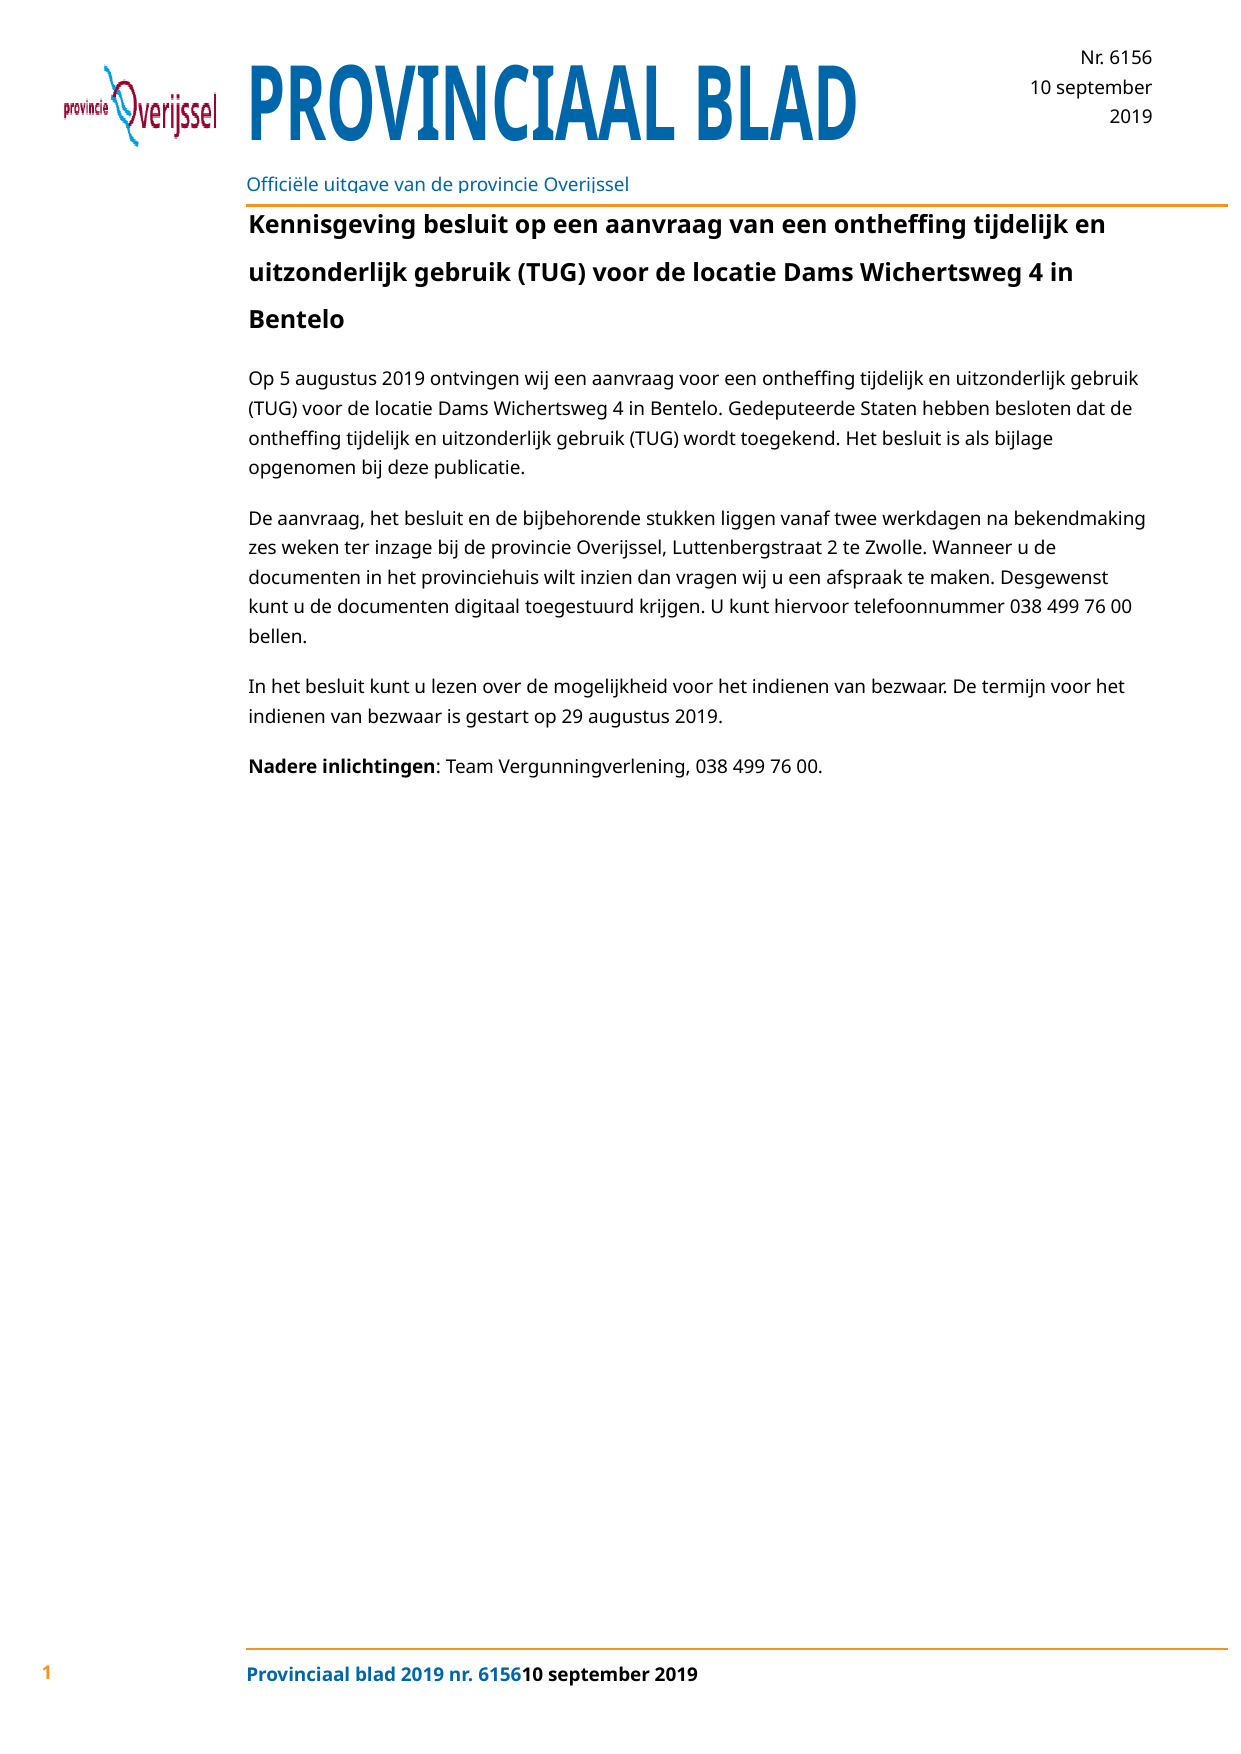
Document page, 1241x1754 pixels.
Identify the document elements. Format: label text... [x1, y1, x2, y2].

text Kennisgeving besluit op een aanvraag van een ontheffing tijdelijk en uitzonderlijk gebruik (TUG) voor de locatie Dams Wichertsweg 4 in Bentelo [248, 207, 1152, 336]
text Op 5 augustus 2019 ontvingen wij een aanvraag voor een ontheffing tijdelijk en uitzonderlijk gebruik (TUG) voor de locatie Dams Wichertsweg 4 in Bentelo. Gedeputeerde Staten hebben besloten dat de ontheffing tijdelijk en uitzonderlijk gebruik (TUG) wordt toegekend. Het besluit is als bijlage opgenomen bij deze publicatie. [248, 366, 1152, 480]
text In het besluit kunt u lezen over de mogelijkheid voor het indienen van bezwaar. De termijn voor het indienen van bezwaar is gestart op 29 augustus 2019. [248, 673, 1152, 729]
text De aanvraag, het besluit en de bijbehorende stukken liggen vanaf twee werkdagen na bekendmaking zes weken ter inzage bij de provincie Overijssel, Luttenbergstraat 2 te Zwolle. Wanneer u de documenten in het provinciehuis wilt inzien dan vragen wij u een afspraak te maken. Desgewenst kunt u de documenten digitaal toegestuurd krijgen. U kunt hiervoor telefoonnummer 038 499 76 00 bellen. [248, 505, 1152, 649]
text Nadere inlichtingen: Team Vergunningverlening, 038 499 76 00. [248, 753, 1152, 779]
picture [41, 47, 231, 172]
